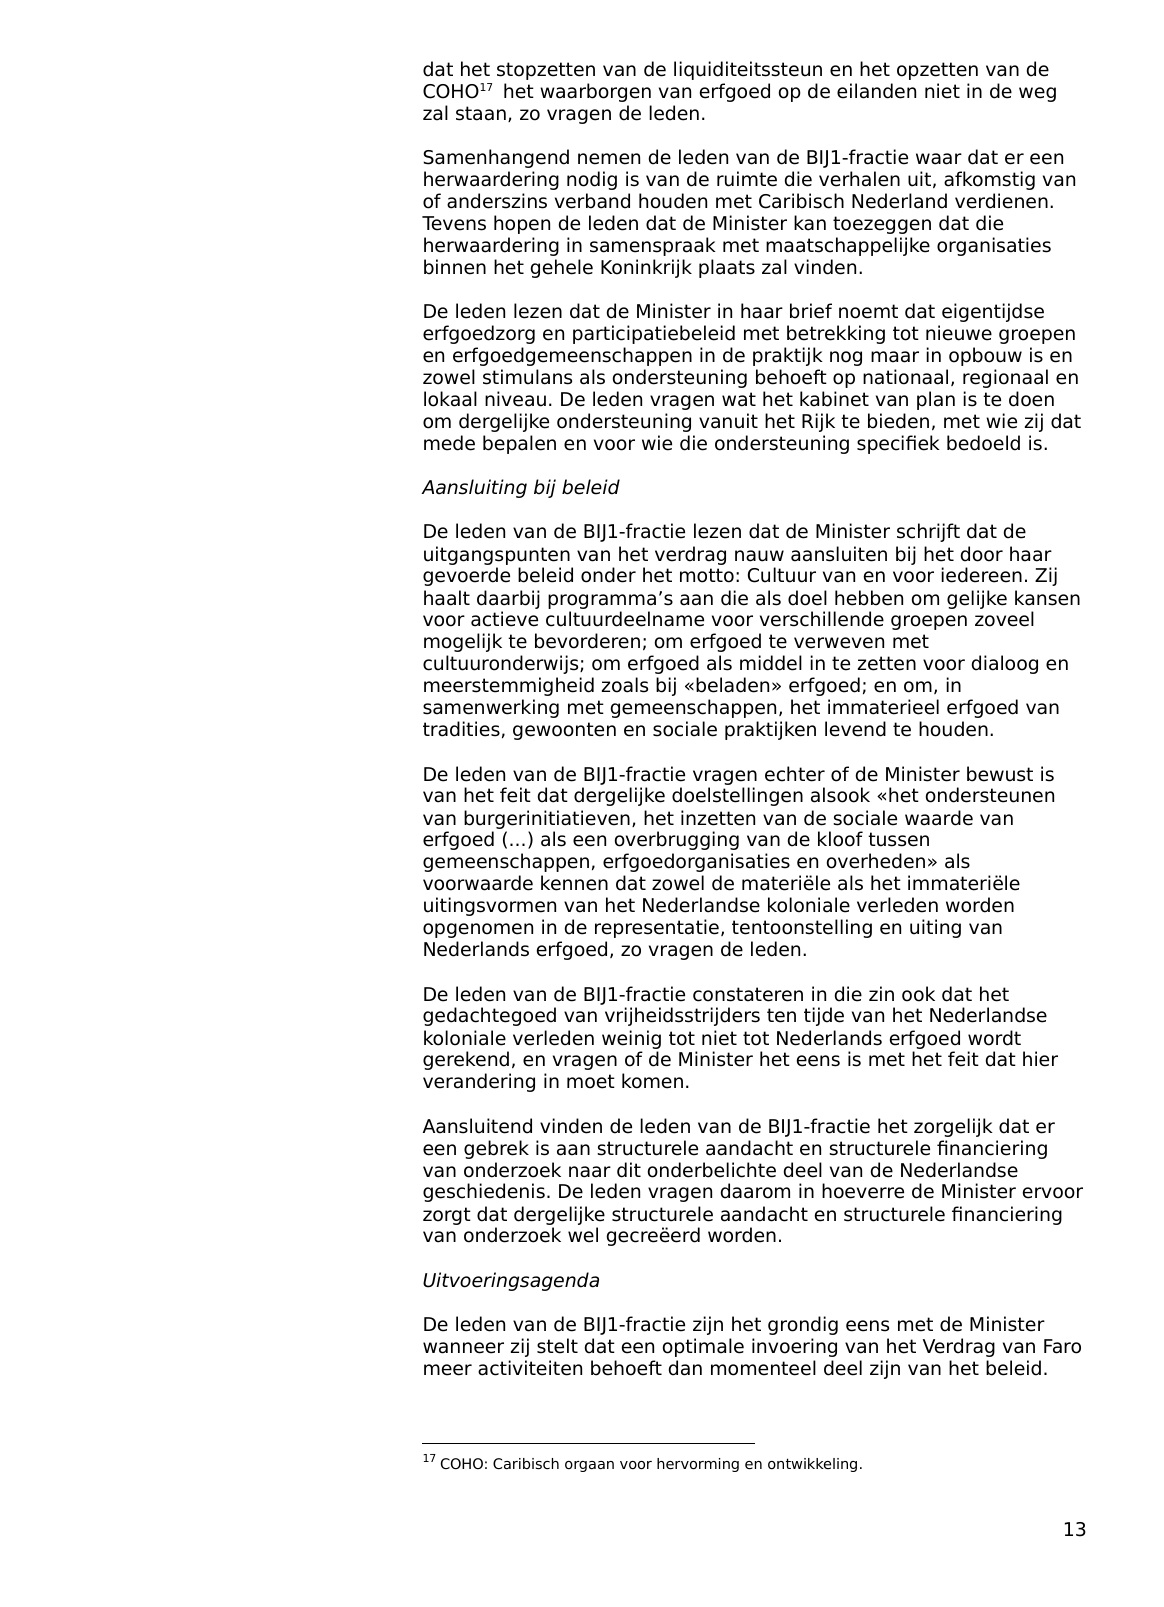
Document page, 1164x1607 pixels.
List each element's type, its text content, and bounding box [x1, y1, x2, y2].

text Aansluitend vinden de leden van de BIJ1-fractie het zorgelijk dat er een gebrek is aan structurele aandacht en structurele financiering van onderzoek naar dit onderbelichte deel van de Nederlandse geschiedenis. De leden vragen daarom in hoeverre de Minister ervoor zorgt dat dergelijke structurele aandacht en structurele financiering van onderzoek wel gecreëerd worden. [422, 1116, 1087, 1247]
text De leden lezen dat de Minister in haar brief noemt dat eigentijdse erfgoedzorg en participatiebeleid met betrekking tot nieuwe groepen en erfgoedgemeenschappen in de praktijk nog maar in opbouw is en zowel stimulans als ondersteuning behoeft op nationaal, regionaal en lokaal niveau. De leden vragen wat het kabinet van plan is te doen om dergelijke ondersteuning vanuit het Rijk te bieden, met wie zij dat mede bepalen en voor wie die ondersteuning specifiek bedoeld is. [422, 301, 1087, 455]
text Samenhangend nemen de leden van de BIJ1-fractie waar dat er een herwaardering nodig is van de ruimte die verhalen uit, afkomstig van of anderszins verband houden met Caribisch Nederland verdienen. Tevens hopen de leden dat de Minister kan toezeggen dat die herwaardering in samenspraak met maatschappelijke organisaties binnen het gehele Koninkrijk plaats zal vinden. [422, 147, 1087, 279]
text De leden van de BIJ1-fractie lezen dat de Minister schrijft dat de uitgangspunten van het verdrag nauw aansluiten bij het door haar gevoerde beleid onder het motto: Cultuur van en voor iedereen. Zij haalt daarbij programma’s aan die als doel hebben om gelijke kansen voor actieve cultuurdeelname voor verschillende groepen zoveel mogelijk te bevorderen; om erfgoed te verweven met cultuuronderwijs; om erfgoed als middel in te zetten voor dialoog en meerstemmigheid zoals bij «beladen» erfgoed; en om, in samenwerking met gemeenschappen, het immaterieel erfgoed van tradities, gewoonten en sociale praktijken levend te houden. [422, 521, 1087, 741]
text De leden van de BIJ1-fractie zijn het grondig eens met de Minister wanneer zij stelt dat een optimale invoering van het Verdrag van Faro meer activiteiten behoeft dan momenteel deel zijn van het beleid. [422, 1314, 1087, 1380]
subtitle Uitvoeringsagenda [422, 1269, 1087, 1292]
text dat het stopzetten van de liquiditeitssteun en het opzetten van de COHO het waarborgen van erfgoed op de eilanden niet in de weg zal staan, zo vragen de leden. [422, 59, 1087, 125]
text De leden van de BIJ1-fractie constateren in die zin ook dat het gedachtegoed van vrijheidsstrijders ten tijde van het Nederlandse koloniale verleden weinig tot niet tot Nederlands erfgoed wordt gerekend, en vragen of de Minister het eens is met het feit dat hier verandering in moet komen. [422, 983, 1087, 1093]
text De leden van de BIJ1-fractie vragen echter of de Minister bewust is van het feit dat dergelijke doelstellingen alsook «het ondersteunen van burgerinitiatieven, het inzetten van de sociale waarde van erfgoed (...) als een overbrugging van de kloof tussen gemeenschappen, erfgoedorganisaties en overheden» als voorwaarde kennen dat zowel de materiële als het immateriële uitingsvormen van het Nederlandse koloniale verleden worden opgenomen in de representatie, tentoonstelling en uiting van Nederlands erfgoed, zo vragen de leden. [422, 763, 1087, 961]
subtitle Aansluiting bij beleid [422, 477, 1087, 499]
text COHO: Caribisch orgaan voor hervorming en ontwikkeling. [422, 1452, 1087, 1474]
